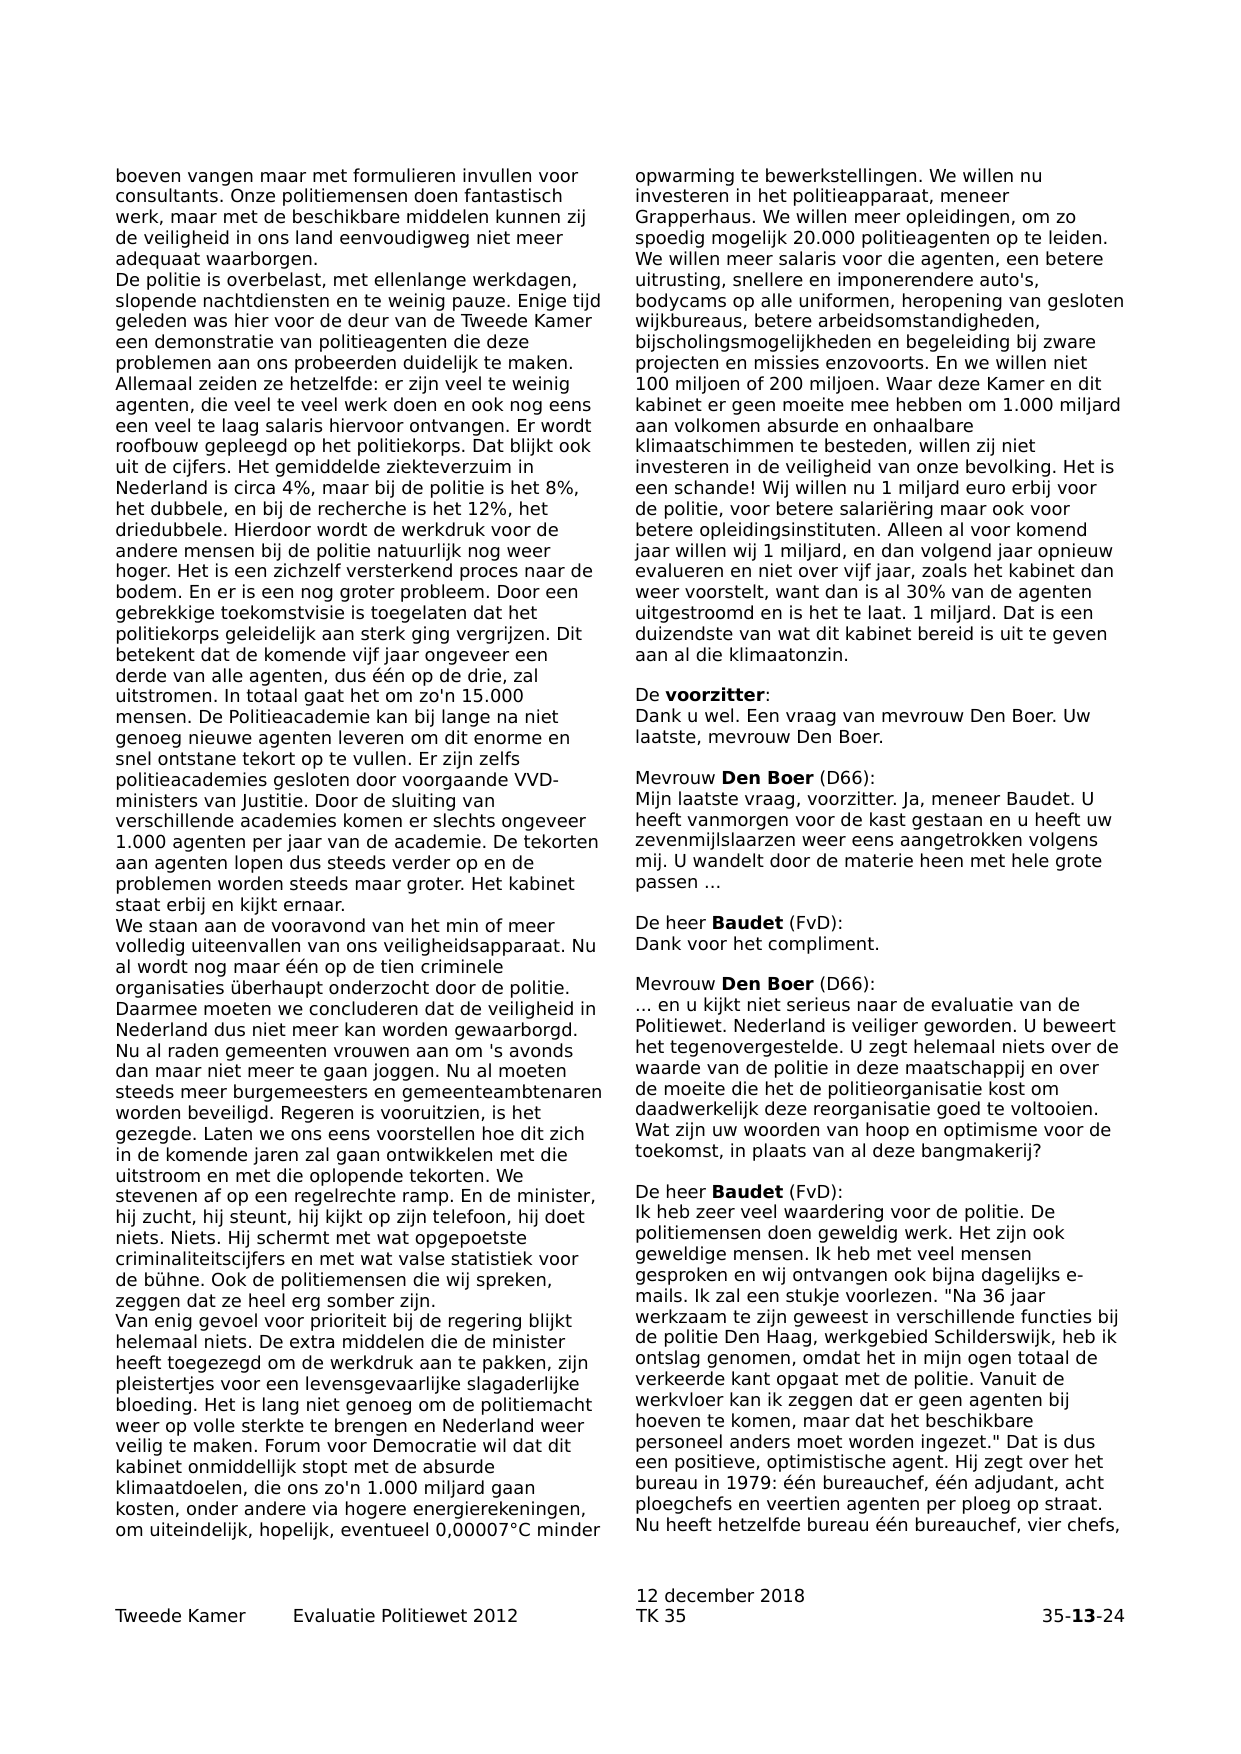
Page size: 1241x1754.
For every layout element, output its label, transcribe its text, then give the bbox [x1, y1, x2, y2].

text We staan aan de vooravond van het min of meer volledig uiteenvallen van ons veiligheidsapparaat. Nu al wordt nog maar één op de tien criminele organisaties überhaupt onderzocht door de politie. Daarmee moeten we concluderen dat de veiligheid in Nederland dus niet meer kan worden gewaarborgd. Nu al raden gemeenten vrouwen aan om 's avonds dan maar niet meer te gaan joggen. Nu al moeten steeds meer burgemeesters en gemeenteambtenaren worden beveiligd. Regeren is vooruitzien, is het gezegde. Laten we ons eens voorstellen hoe dit zich in de komende jaren zal gaan ontwikkelen met die uitstroom en met die oplopende tekorten. We stevenen af op een regelrechte ramp. En de minister, hij zucht, hij steunt, hij kijkt op zijn telefoon, hij doet niets. Niets. Hij schermt met wat opgepoetste criminaliteitscijfers en met wat valse statistiek voor de bühne. Ook de politiemensen die wij spreken, zeggen dat ze heel erg somber zijn. [115, 915, 605, 1311]
text Van enig gevoel voor prioriteit bij de regering blijkt helemaal niets. De extra middelen die de minister heeft toegezegd om de werkdruk aan te pakken, zijn pleistertjes voor een levensgevaarlijke slagaderlijke bloeding. Het is lang niet genoeg om de politiemacht weer op volle sterkte te brengen en Nederland weer veilig te maken. Forum voor Democratie wil dat dit kabinet onmiddellijk stopt met de absurde klimaatdoelen, die ons zo'n 1.000 miljard gaan kosten, onder andere via hogere energierekeningen, om uiteindelijk, hopelijk, eventueel 0,00007°C minder [115, 1311, 605, 1540]
text Ik heb zeer veel waardering voor de politie. De politiemensen doen geweldig werk. Het zijn ook geweldige mensen. Ik heb met veel mensen gesproken en wij ontvangen ook bijna dagelijks e-mails. Ik zal een stukje voorlezen. "Na 36 jaar werkzaam te zijn geweest in verschillende functies bij de politie Den Haag, werkgebied Schilderswijk, heb ik ontslag genomen, omdat het in mijn ogen totaal de verkeerde kant opgaat met de politie. Vanuit de werkvloer kan ik zeggen dat er geen agenten bij hoeven te komen, maar dat het beschikbare personeel anders moet worden ingezet." Dat is dus een positieve, optimistische agent. Hij zegt over het bureau in 1979: één bureauchef, één adjudant, acht ploegchefs en veertien agenten per ploeg op straat. Nu heeft hetzelfde bureau één bureauchef, vier chefs, [635, 1202, 1125, 1536]
text opwarming te bewerkstellingen. We willen nu investeren in het politieapparaat, meneer Grapperhaus. We willen meer opleidingen, om zo spoedig mogelijk 20.000 politieagenten op te leiden. We willen meer salaris voor die agenten, een betere uitrusting, snellere en imponerendere auto's, bodycams op alle uniformen, heropening van gesloten wijkbureaus, betere arbeidsomstandigheden, bijscholingsmogelijkheden en begeleiding bij zware projecten en missies enzovoorts. En we willen niet 100 miljoen of 200 miljoen. Waar deze Kamer en dit kabinet er geen moeite mee hebben om 1.000 miljard aan volkomen absurde en onhaalbare klimaatschimmen te besteden, willen zij niet investeren in de veiligheid van onze bevolking. Het is een schande! Wij willen nu 1 miljard euro erbij voor de politie, voor betere salariëring maar ook voor betere opleidingsinstituten. Alleen al voor komend jaar willen wij 1 miljard, en dan volgend jaar opnieuw evalueren en niet over vijf jaar, zoals het kabinet dan weer voorstelt, want dan is al 30% van de agenten uitgestroomd en is het te laat. 1 miljard. Dat is een duizendste van wat dit kabinet bereid is uit te geven aan al die klimaatonzin. [635, 165, 1125, 665]
text boeven vangen maar met formulieren invullen voor consultants. Onze politiemensen doen fantastisch werk, maar met de beschikbare middelen kunnen zij de veiligheid in ons land eenvoudigweg niet meer adequaat waarborgen. [115, 165, 605, 269]
text Mevrouw Den Boer (D66): [635, 974, 1125, 995]
text De politie is overbelast, met ellenlange werkdagen, slopende nachtdiensten en te weinig pauze. Enige tijd geleden was hier voor de deur van de Tweede Kamer een demonstratie van politieagenten die deze problemen aan ons probeerden duidelijk te maken. Allemaal zeiden ze hetzelfde: er zijn veel te weinig agenten, die veel te veel werk doen en ook nog eens een veel te laag salaris hiervoor ontvangen. Er wordt roofbouw gepleegd op het politiekorps. Dat blijkt ook uit de cijfers. Het gemiddelde ziekteverzuim in Nederland is circa 4%, maar bij de politie is het 8%, het dubbele, en bij de recherche is het 12%, het driedubbele. Hierdoor wordt de werkdruk voor de andere mensen bij de politie natuurlijk nog weer hoger. Het is een zichzelf versterkend proces naar de bodem. En er is een nog groter probleem. Door een gebrekkige toekomstvisie is toegelaten dat het politiekorps geleidelijk aan sterk ging vergrijzen. Dit betekent dat de komende vijf jaar ongeveer een derde van alle agenten, dus één op de drie, zal uitstromen. In totaal gaat het om zo'n 15.000 mensen. De Politieacademie kan bij lange na niet genoeg nieuwe agenten leveren om dit enorme en snel ontstane tekort op te vullen. Er zijn zelfs politieacademies gesloten door voorgaande VVD-ministers van Justitie. Door de sluiting van verschillende academies komen er slechts ongeveer 1.000 agenten per jaar van de academie. De tekorten aan agenten lopen dus steeds verder op en de problemen worden steeds maar groter. Het kabinet staat erbij en kijkt ernaar. [115, 269, 605, 915]
text ... en u kijkt niet serieus naar de evaluatie van de Politiewet. Nederland is veiliger geworden. U beweert het tegenovergestelde. U zegt helemaal niets over de waarde van de politie in deze maatschappij en over de moeite die het de politieorganisatie kost om daadwerkelijk deze reorganisatie goed te voltooien. Wat zijn uw woorden van hoop en optimisme voor de toekomst, in plaats van al deze bangmakerij? [635, 995, 1125, 1162]
text De heer Baudet (FvD): [635, 913, 1125, 933]
text Mijn laatste vraag, voorzitter. Ja, meneer Baudet. U heeft vanmorgen voor de kast gestaan en u heeft uw zevenmijlslaarzen weer eens aangetrokken volgens mij. U wandelt door de materie heen met hele grote passen ... [635, 788, 1125, 893]
text Dank u wel. Een vraag van mevrouw Den Boer. Uw laatste, mevrouw Den Boer. [635, 706, 1125, 748]
text De voorzitter: [635, 685, 1125, 706]
text De heer Baudet (FvD): [635, 1182, 1125, 1202]
text Dank voor het compliment. [635, 933, 1125, 954]
text Mevrouw Den Boer (D66): [635, 768, 1125, 788]
